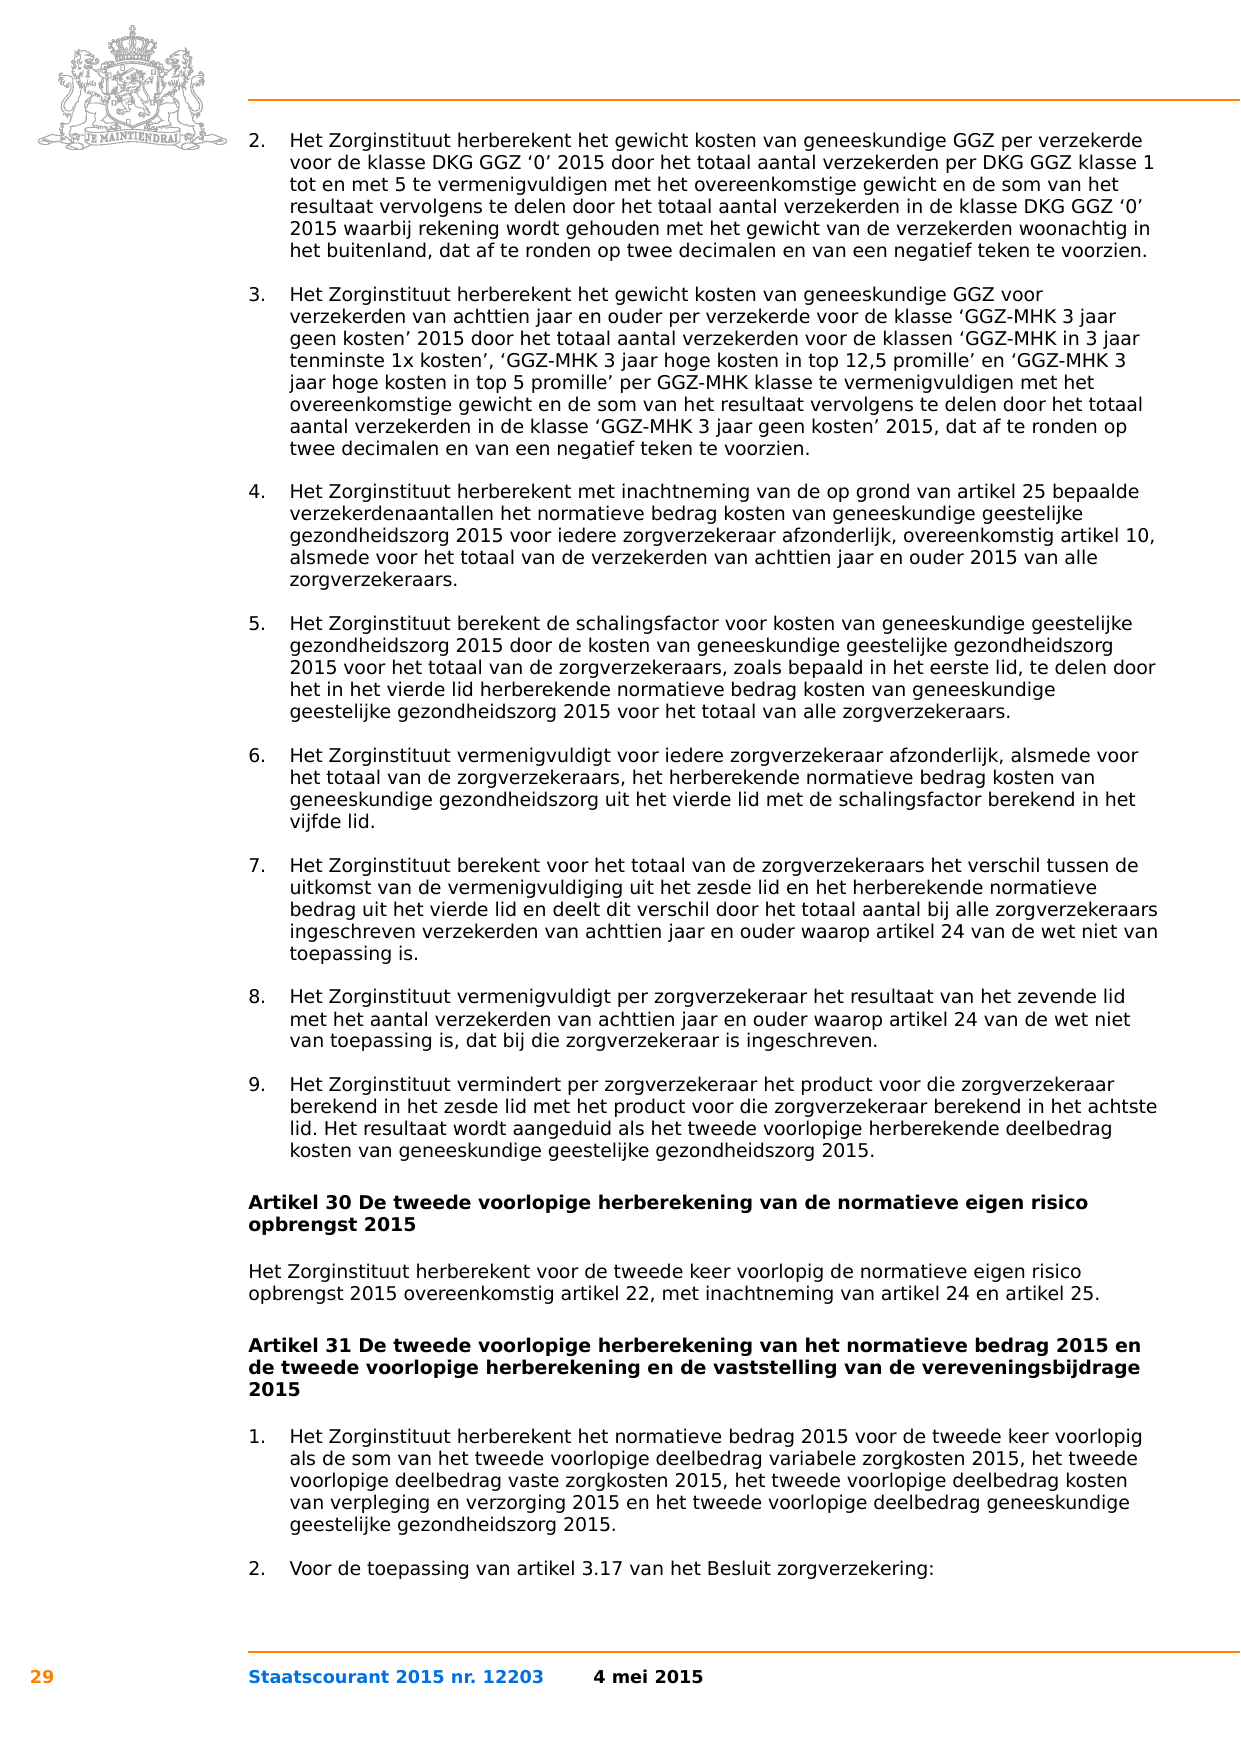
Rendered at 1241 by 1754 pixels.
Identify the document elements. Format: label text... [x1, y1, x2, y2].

text 6. Het Zorginstituut vermenigvuldigt voor iedere zorgverzekeraar afzonderlijk, alsmede voor het totaal van de zorgverzekeraars, het herberekende normatieve bedrag kosten van geneeskundige gezondheidszorg uit het vierde lid met de schalingsfactor berekend in het vijfde lid. [248, 745, 1163, 833]
subtitle Artikel 31 De tweede voorlopige herberekening van het normatieve bedrag 2015 en de tweede voorlopige herberekening en de vaststelling van de vereveningsbijdrage 2015 [248, 1335, 1163, 1401]
text 4. Het Zorginstituut herberekent met inachtneming van de op grond van artikel 25 bepaalde verzekerdenaantallen het normatieve bedrag kosten van geneeskundige geestelijke gezondheidszorg 2015 voor iedere zorgverzekeraar afzonderlijk, overeenkomstig artikel 10, alsmede voor het totaal van de verzekerden van achttien jaar en ouder 2015 van alle zorgverzekeraars. [248, 481, 1163, 591]
text 1. Het Zorginstituut herberekent het normatieve bedrag 2015 voor de tweede keer voorlopig als de som van het tweede voorlopige deelbedrag variabele zorgkosten 2015, het tweede voorlopige deelbedrag vaste zorgkosten 2015, het tweede voorlopige deelbedrag kosten van verpleging en verzorging 2015 en het tweede voorlopige deelbedrag geneeskundige geestelijke gezondheidszorg 2015. [248, 1426, 1163, 1536]
text 7. Het Zorginstituut berekent voor het totaal van de zorgverzekeraars het verschil tussen de uitkomst van de vermenigvuldiging uit het zesde lid en het herberekende normatieve bedrag uit het vierde lid en deelt dit verschil door het totaal aantal bij alle zorgverzekeraars ingeschreven verzekerden van achttien jaar en ouder waarop artikel 24 van de wet niet van toepassing is. [248, 855, 1163, 964]
text 5. Het Zorginstituut berekent de schalingsfactor voor kosten van geneeskundige geestelijke gezondheidszorg 2015 door de kosten van geneeskundige geestelijke gezondheidszorg 2015 voor het totaal van de zorgverzekeraars, zoals bepaald in het eerste lid, te delen door het in het vierde lid herberekende normatieve bedrag kosten van geneeskundige geestelijke gezondheidszorg 2015 voor het totaal van alle zorgverzekeraars. [248, 613, 1163, 723]
text 2. Voor de toepassing van artikel 3.17 van het Besluit zorgverzekering: [248, 1558, 1163, 1580]
text 9. Het Zorginstituut vermindert per zorgverzekeraar het product voor die zorgverzekeraar berekend in het zesde lid met het product voor die zorgverzekeraar berekend in het achtste lid. Het resultaat wordt aangeduid als het tweede voorlopige herberekende deelbedrag kosten van geneeskundige geestelijke gezondheidszorg 2015. [248, 1074, 1163, 1162]
subtitle Artikel 30 De tweede voorlopige herberekening van de normatieve eigen risico opbrengst 2015 [248, 1192, 1163, 1236]
text Het Zorginstituut herberekent voor de tweede keer voorlopig de normatieve eigen risico opbrengst 2015 overeenkomstig artikel 22, met inachtneming van artikel 24 en artikel 25. [248, 1261, 1163, 1305]
text 3. Het Zorginstituut herberekent het gewicht kosten van geneeskundige GGZ voor verzekerden van achttien jaar en ouder per verzekerde voor de klasse ‘GGZ-MHK 3 jaar geen kosten’ 2015 door het totaal aantal verzekerden voor de klassen ‘GGZ-MHK in 3 jaar tenminste 1x kosten’, ‘GGZ-MHK 3 jaar hoge kosten in top 12,5 promille’ en ‘GGZ-MHK 3 jaar hoge kosten in top 5 promille’ per GGZ-MHK klasse te vermenigvuldigen met het overeenkomstige gewicht en de som van het resultaat vervolgens te delen door het totaal aantal verzekerden in de klasse ‘GGZ-MHK 3 jaar geen kosten’ 2015, dat af te ronden op twee decimalen en van een negatief teken te voorzien. [248, 284, 1163, 459]
picture [38, 25, 227, 150]
text 8. Het Zorginstituut vermenigvuldigt per zorgverzekeraar het resultaat van het zevende lid met het aantal verzekerden van achttien jaar en ouder waarop artikel 24 van de wet niet van toepassing is, dat bij die zorgverzekeraar is ingeschreven. [248, 986, 1163, 1052]
text 2. Het Zorginstituut herberekent het gewicht kosten van geneeskundige GGZ per verzekerde voor de klasse DKG GGZ ‘0’ 2015 door het totaal aantal verzekerden per DKG GGZ klasse 1 tot en met 5 te vermenigvuldigen met het overeenkomstige gewicht en de som van het resultaat vervolgens te delen door het totaal aantal verzekerden in de klasse DKG GGZ ‘0’ 2015 waarbij rekening wordt gehouden met het gewicht van de verzekerden woonachtig in het buitenland, dat af te ronden op twee decimalen en van een negatief teken te voorzien. [248, 130, 1163, 262]
